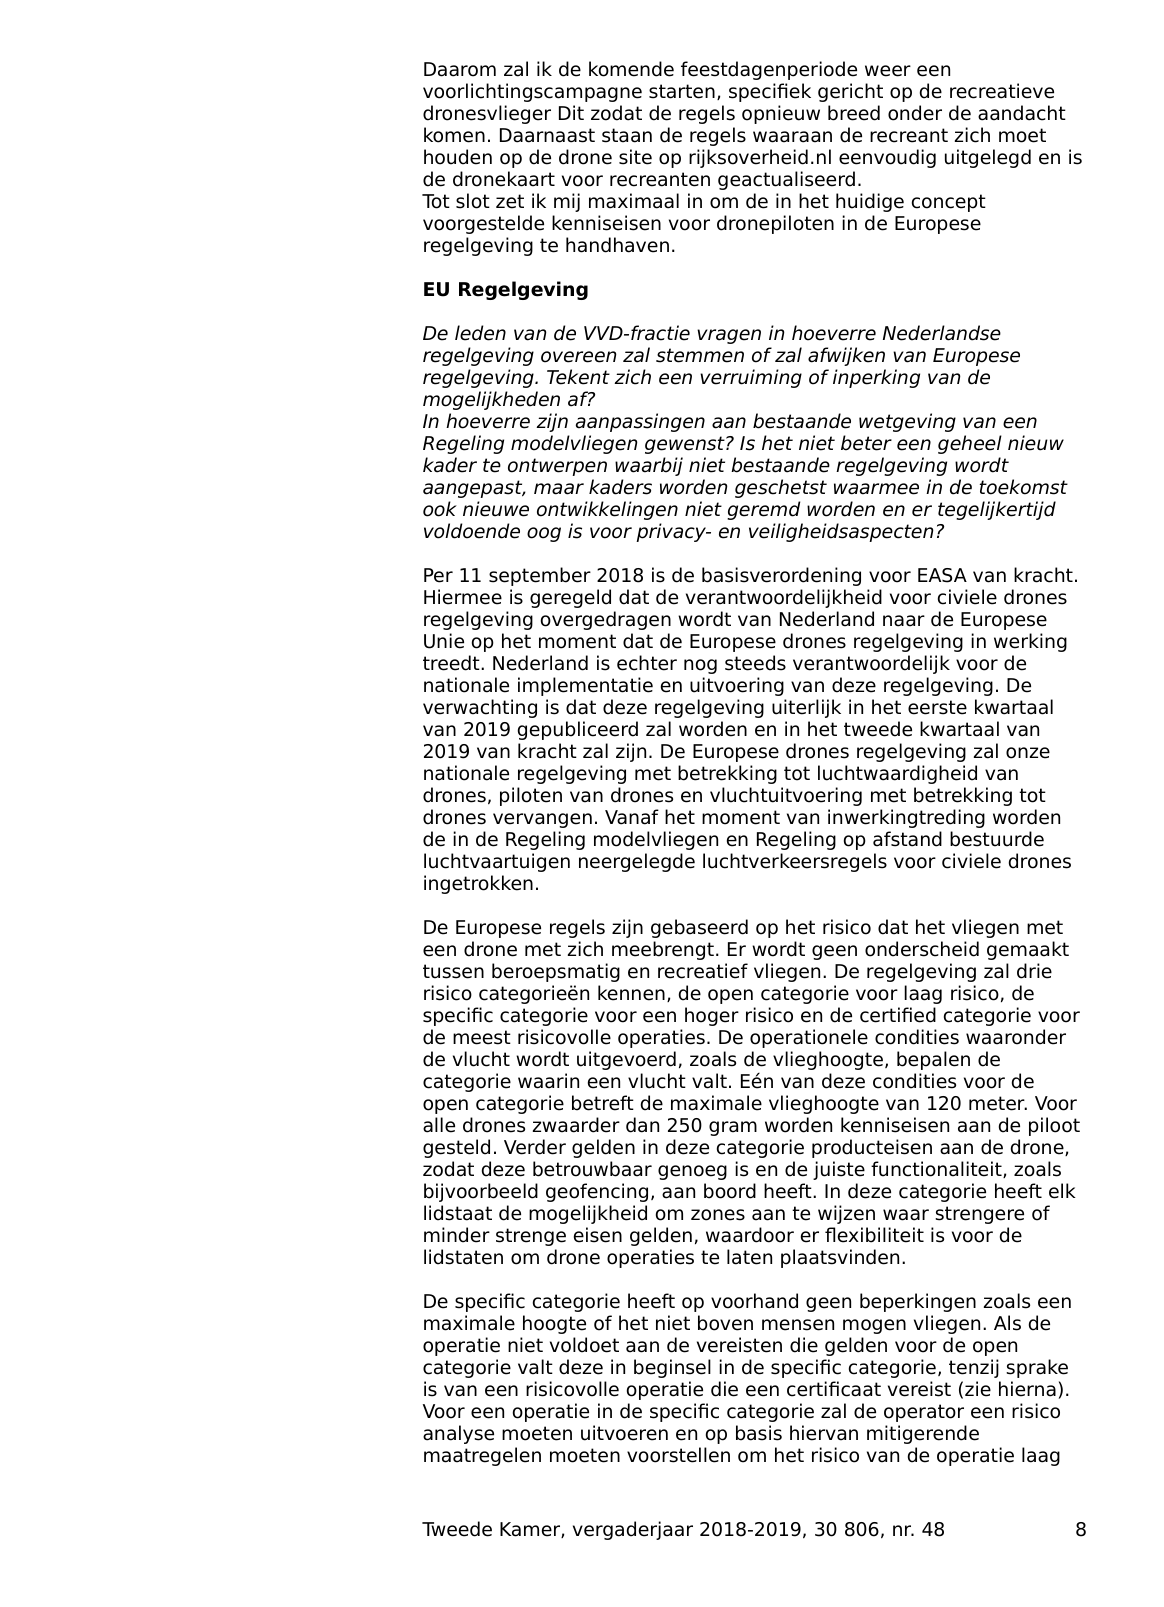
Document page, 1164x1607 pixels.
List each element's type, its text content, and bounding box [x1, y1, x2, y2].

text De leden van de VVD-fractie vragen in hoeverre Nederlandse regelgeving overeen zal stemmen of zal afwijken van Europese regelgeving. Tekent zich een verruiming of inperking van de mogelijkheden af? [422, 323, 1087, 411]
text Tot slot zet ik mij maximaal in om de in het huidige concept voorgestelde kenniseisen voor dronepiloten in de Europese regelgeving te handhaven. [422, 191, 1087, 257]
text De specific categorie heeft op voorhand geen beperkingen zoals een maximale hoogte of het niet boven mensen mogen vliegen. Als de operatie niet voldoet aan de vereisten die gelden voor de open categorie valt deze in beginsel in de specific categorie, tenzij sprake is van een risicovolle operatie die een certificaat vereist (zie hierna). Voor een operatie in de specific categorie zal de operator een risico analyse moeten uitvoeren en op basis hiervan mitigerende maatregelen moeten voorstellen om het risico van de operatie laag [422, 1291, 1087, 1467]
text De Europese regels zijn gebaseerd op het risico dat het vliegen met een drone met zich meebrengt. Er wordt geen onderscheid gemaakt tussen beroepsmatig en recreatief vliegen. De regelgeving zal drie risico categorieën kennen, de open categorie voor laag risico, de specific categorie voor een hoger risico en de certified categorie voor de meest risicovolle operaties. De operationele condities waaronder de vlucht wordt uitgevoerd, zoals de vlieghoogte, bepalen de categorie waarin een vlucht valt. Eén van deze condities voor de open categorie betreft de maximale vlieghoogte van 120 meter. Voor alle drones zwaarder dan 250 gram worden kenniseisen aan de piloot gesteld. Verder gelden in deze categorie producteisen aan de drone, zodat deze betrouwbaar genoeg is en de juiste functionaliteit, zoals bijvoorbeeld geofencing, aan boord heeft. In deze categorie heeft elk lidstaat de mogelijkheid om zones aan te wijzen waar strengere of minder strenge eisen gelden, waardoor er flexibiliteit is voor de lidstaten om drone operaties te laten plaatsvinden. [422, 917, 1087, 1269]
text Daarom zal ik de komende feestdagenperiode weer een voorlichtingscampagne starten, specifiek gericht op de recreatieve dronesvlieger Dit zodat de regels opnieuw breed onder de aandacht komen. Daarnaast staan de regels waaraan de recreant zich moet houden op de drone site op rijksoverheid.nl eenvoudig uitgelegd en is de dronekaart voor recreanten geactualiseerd. [422, 59, 1087, 191]
subtitle EU Regelgeving [422, 279, 1087, 301]
text Per 11 september 2018 is de basisverordening voor EASA van kracht. Hiermee is geregeld dat de verantwoordelijkheid voor civiele drones regelgeving overgedragen wordt van Nederland naar de Europese Unie op het moment dat de Europese drones regelgeving in werking treedt. Nederland is echter nog steeds verantwoordelijk voor de nationale implementatie en uitvoering van deze regelgeving. De verwachting is dat deze regelgeving uiterlijk in het eerste kwartaal van 2019 gepubliceerd zal worden en in het tweede kwartaal van 2019 van kracht zal zijn. De Europese drones regelgeving zal onze nationale regelgeving met betrekking tot luchtwaardigheid van drones, piloten van drones en vluchtuitvoering met betrekking tot drones vervangen. Vanaf het moment van inwerkingtreding worden de in de Regeling modelvliegen en Regeling op afstand bestuurde luchtvaartuigen neergelegde luchtverkeersregels voor civiele drones ingetrokken. [422, 565, 1087, 895]
text In hoeverre zijn aanpassingen aan bestaande wetgeving van een Regeling modelvliegen gewenst? Is het niet beter een geheel nieuw kader te ontwerpen waarbij niet bestaande regelgeving wordt aangepast, maar kaders worden geschetst waarmee in de toekomst ook nieuwe ontwikkelingen niet geremd worden en er tegelijkertijd voldoende oog is voor privacy- en veiligheidsaspecten? [422, 411, 1087, 543]
